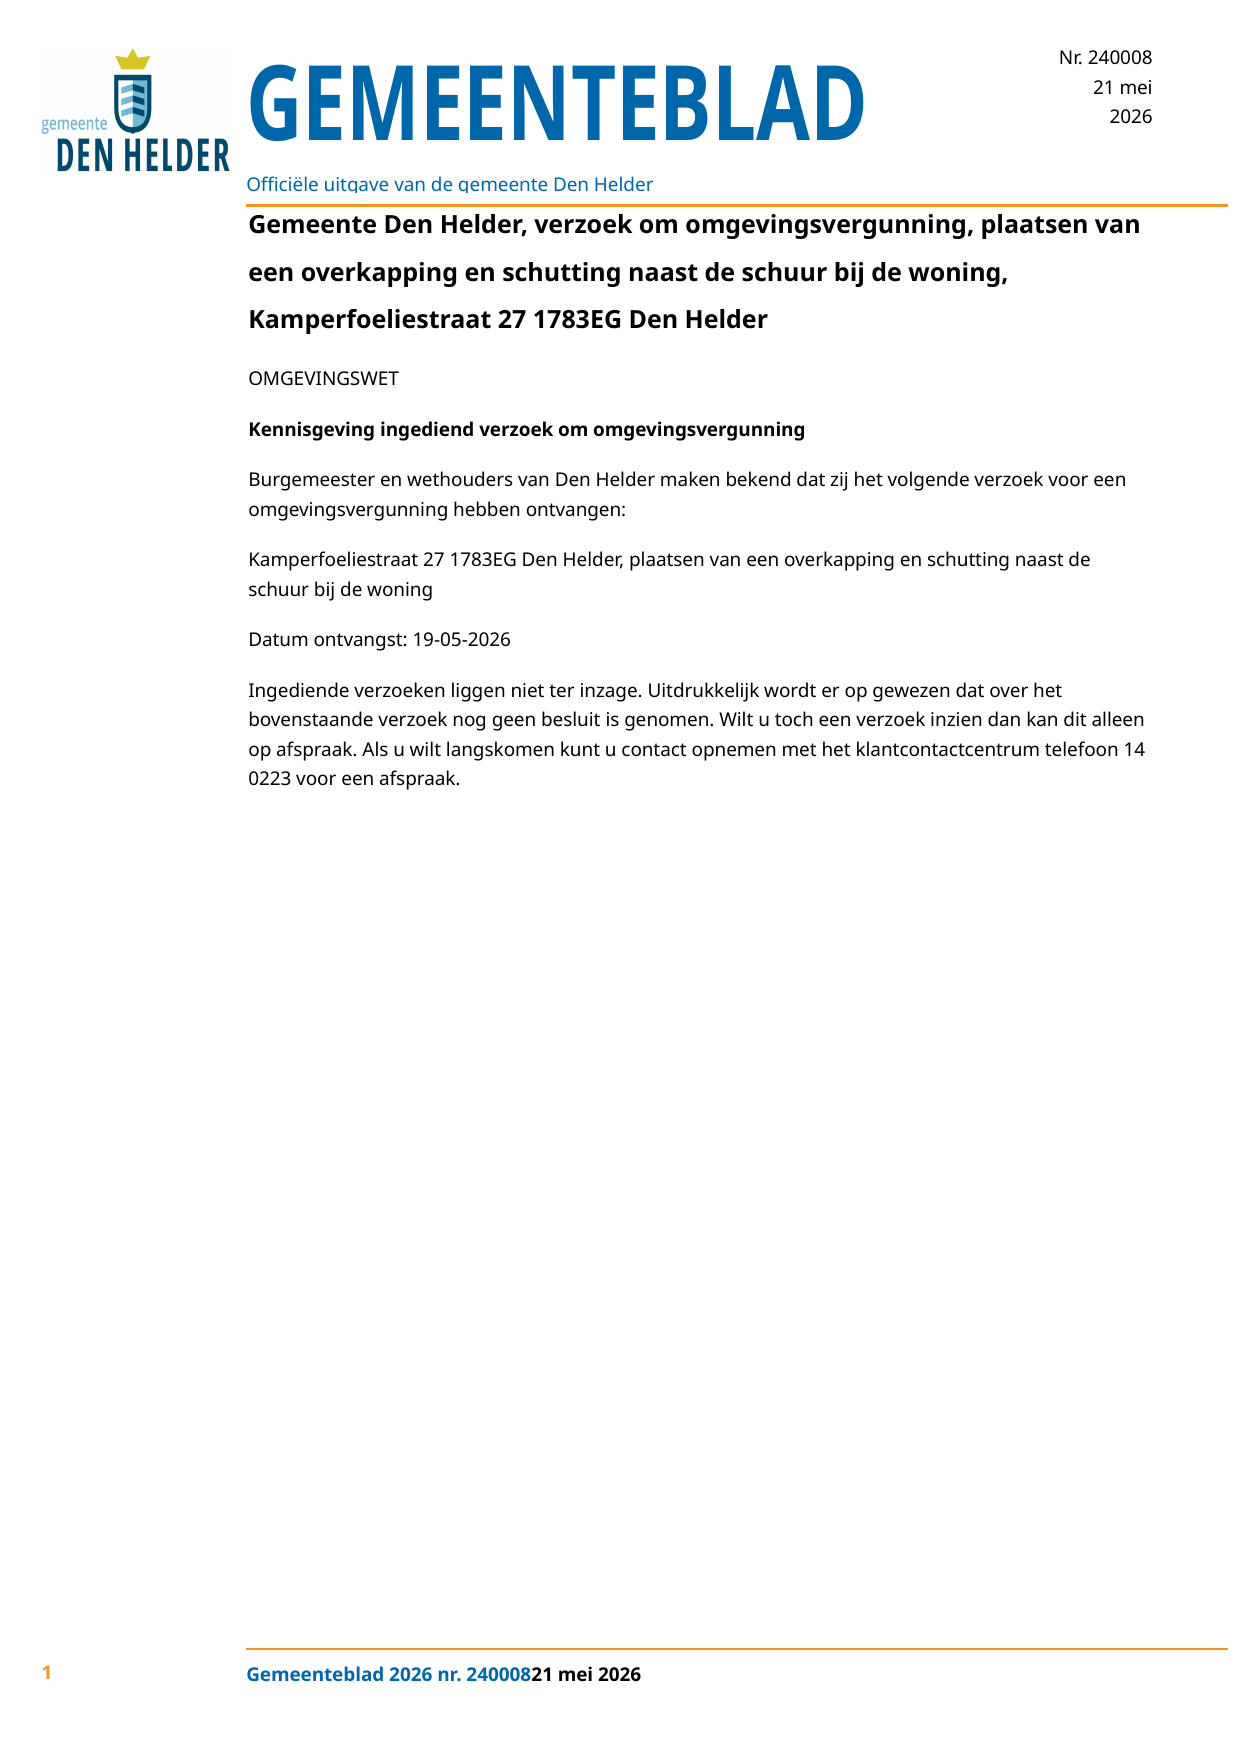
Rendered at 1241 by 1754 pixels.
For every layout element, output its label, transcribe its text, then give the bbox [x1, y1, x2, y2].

picture [41, 47, 231, 172]
text Gemeente Den Helder, verzoek om omgevingsvergunning, plaatsen van een overkapping en schutting naast de schuur bij de woning, Kamperfoeliestraat 27 1783EG Den Helder [248, 207, 1152, 336]
picture [63, 144, 68, 165]
picture [220, 160, 224, 172]
text Datum ontvangst: 19-05-2026 [248, 626, 1152, 652]
text Burgemeester en wethouders van Den Helder maken bekend dat zij het volgende verzoek voor een omgevingsvergunning hebben ontvangen: [248, 466, 1152, 522]
picture [100, 154, 106, 172]
picture [130, 157, 135, 172]
text Kennisgeving ingediend verzoek om omgevingsvergunning [248, 416, 1152, 442]
picture [182, 144, 187, 165]
text Ingediende verzoeken liggen niet ter inzage. Uitdrukkelijk wordt er op gewezen dat over het bovenstaande verzoek nog geen besluit is genomen. Wilt u toch een verzoek inzien dan kan dit alleen op afspraak. Als u wilt langskomen kunt u contact opnemen met het klantcontactcentrum telefoon 14 0223 voor een afspraak. [248, 677, 1152, 791]
text Kamperfoeliestraat 27 1783EG Den Helder, plaatsen van een overkapping en schutting naast de schuur bij de woning [248, 546, 1152, 602]
text OMGEVINGSWET [248, 366, 1152, 391]
